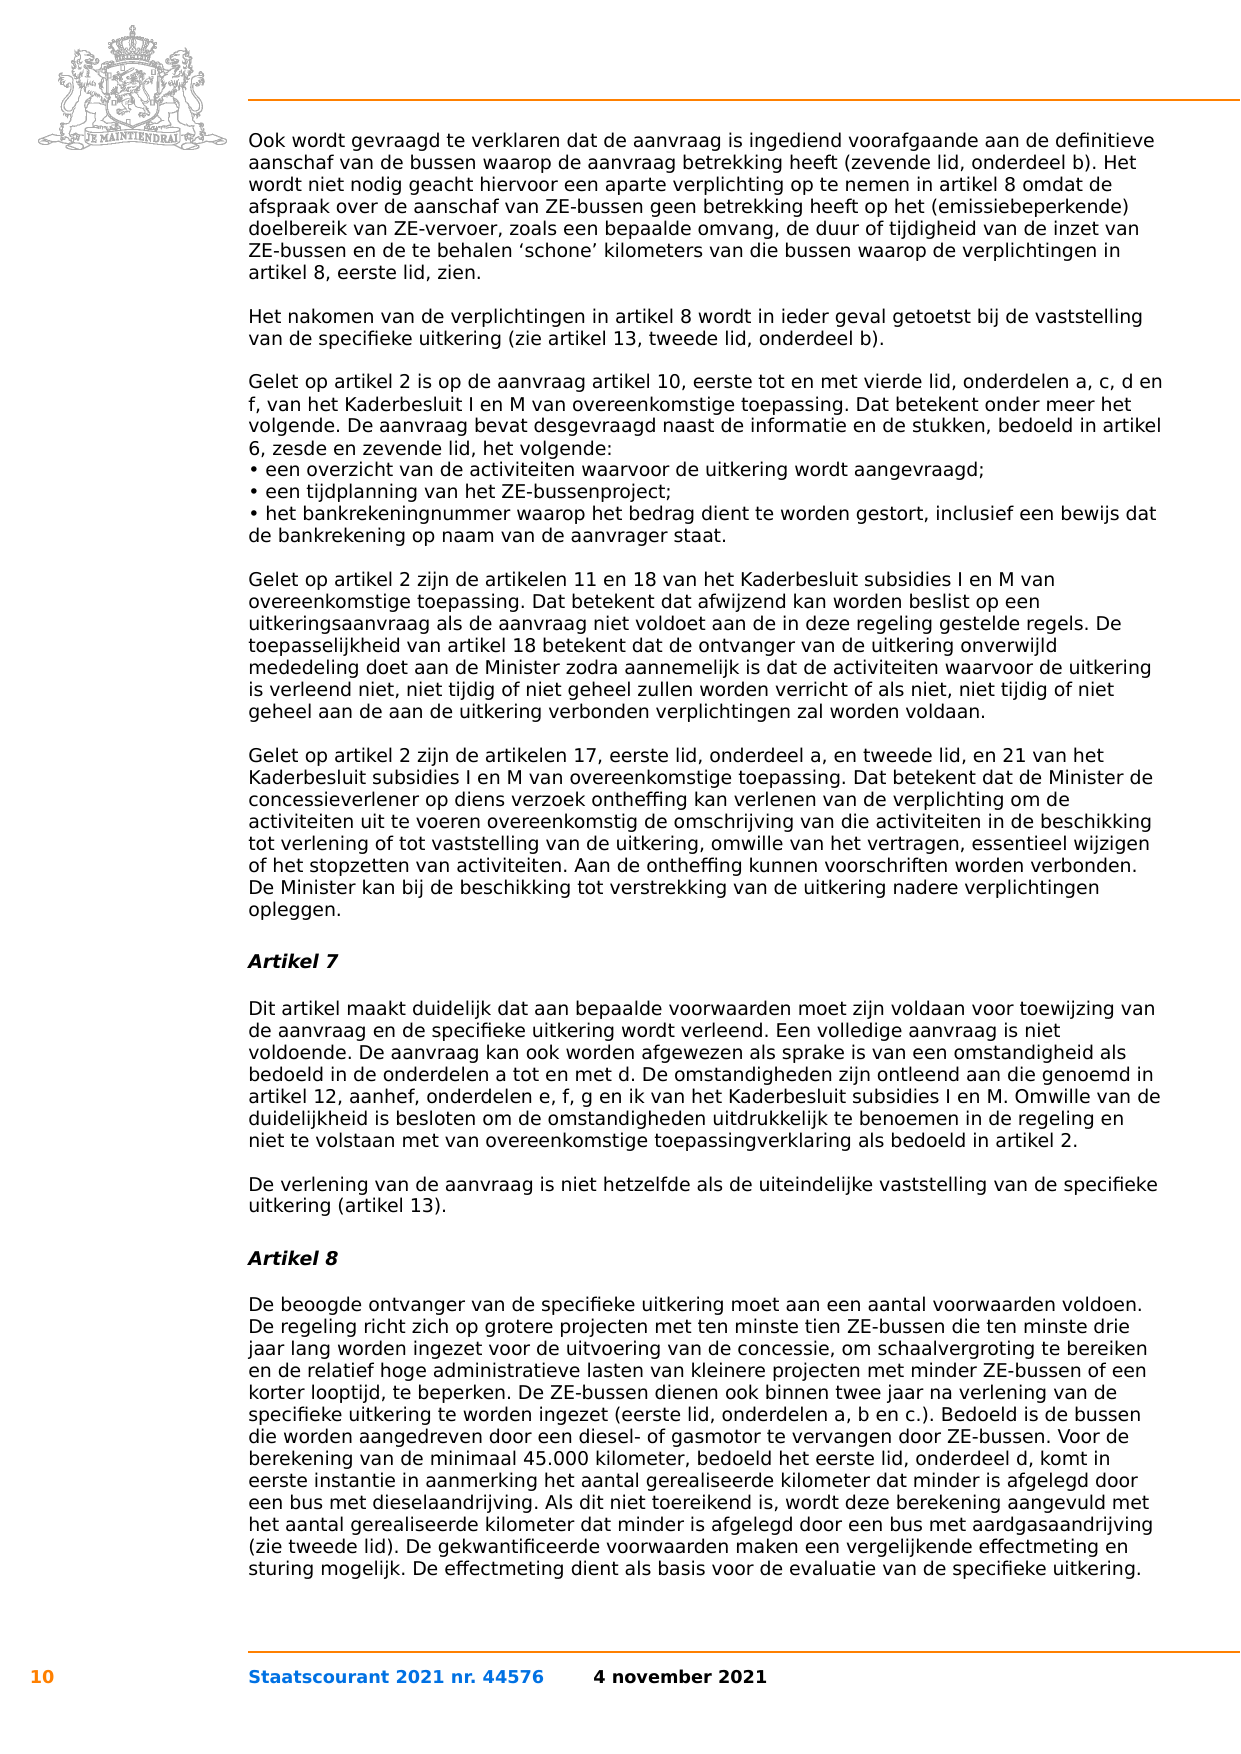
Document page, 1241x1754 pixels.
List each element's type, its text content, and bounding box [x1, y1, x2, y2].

text Het nakomen van de verplichtingen in artikel 8 wordt in ieder geval getoetst bij de vaststelling van de specifieke uitkering (zie artikel 13, tweede lid, onderdeel b). [248, 306, 1163, 349]
subtitle Artikel 7 [248, 951, 1163, 973]
text De verlening van de aanvraag is niet hetzelfde als de uiteindelijke vaststelling van de specifieke uitkering (artikel 13). [248, 1173, 1163, 1217]
picture [38, 25, 227, 150]
text Dit artikel maakt duidelijk dat aan bepaalde voorwaarden moet zijn voldaan voor toewijzing van de aanvraag en de specifieke uitkering wordt verleend. Een volledige aanvraag is niet voldoende. De aanvraag kan ook worden afgewezen als sprake is van een omstandigheid als bedoeld in de onderdelen a tot en met d. De omstandigheden zijn ontleend aan die genoemd in artikel 12, aanhef, onderdelen e, f, g en ik van het Kaderbesluit subsidies I en M. Omwille van de duidelijkheid is besloten om de omstandigheden uitdrukkelijk te benoemen in de regeling en niet te volstaan met van overeenkomstige toepassingverklaring als bedoeld in artikel 2. [248, 998, 1163, 1152]
text De beoogde ontvanger van de specifieke uitkering moet aan een aantal voorwaarden voldoen. De regeling richt zich op grotere projecten met ten minste tien ZE-bussen die ten minste drie jaar lang worden ingezet voor de uitvoering van de concessie, om schaalvergroting te bereiken en de relatief hoge administratieve lasten van kleinere projecten met minder ZE-bussen of een korter looptijd, te beperken. De ZE-bussen dienen ook binnen twee jaar na verlening van de specifieke uitkering te worden ingezet (eerste lid, onderdelen a, b en c.). Bedoeld is de bussen die worden aangedreven door een diesel- of gasmotor te vervangen door ZE-bussen. Voor de berekening van de minimaal 45.000 kilometer, bedoeld het eerste lid, onderdeel d, komt in eerste instantie in aanmerking het aantal gerealiseerde kilometer dat minder is afgelegd door een bus met dieselaandrijving. Als dit niet toereikend is, wordt deze berekening aangevuld met het aantal gerealiseerde kilometer dat minder is afgelegd door een bus met aardgasaandrijving (zie tweede lid). De gekwantificeerde voorwaarden maken een vergelijkende effectmeting en sturing mogelijk. De effectmeting dient als basis voor de evaluatie van de specifieke uitkering. [248, 1294, 1163, 1580]
text Gelet op artikel 2 zijn de artikelen 17, eerste lid, onderdeel a, en tweede lid, en 21 van het Kaderbesluit subsidies I en M van overeenkomstige toepassing. Dat betekent dat de Minister de concessieverlener op diens verzoek ontheffing kan verlenen van de verplichting om de activiteiten uit te voeren overeenkomstig de omschrijving van die activiteiten in de beschikking tot verlening of tot vaststelling van de uitkering, omwille van het vertragen, essentieel wijzigen of het stopzetten van activiteiten. Aan de ontheffing kunnen voorschriften worden verbonden. De Minister kan bij de beschikking tot verstrekking van de uitkering nadere verplichtingen opleggen. [248, 745, 1163, 921]
text • een tijdplanning van het ZE-bussenproject; [248, 481, 1163, 503]
subtitle Artikel 8 [248, 1247, 1163, 1269]
text • het bankrekeningnummer waarop het bedrag dient te worden gestort, inclusief een bewijs dat de bankrekening op naam van de aanvrager staat. [248, 503, 1163, 547]
text • een overzicht van de activiteiten waarvoor de uitkering wordt aangevraagd; [248, 459, 1163, 481]
text Gelet op artikel 2 zijn de artikelen 11 en 18 van het Kaderbesluit subsidies I en M van overeenkomstige toepassing. Dat betekent dat afwijzend kan worden beslist op een uitkeringsaanvraag als de aanvraag niet voldoet aan de in deze regeling gestelde regels. De toepasselijkheid van artikel 18 betekent dat de ontvanger van de uitkering onverwijld mededeling doet aan de Minister zodra aannemelijk is dat de activiteiten waarvoor de uitkering is verleend niet, niet tijdig of niet geheel zullen worden verricht of als niet, niet tijdig of niet geheel aan de aan de uitkering verbonden verplichtingen zal worden voldaan. [248, 569, 1163, 723]
text Ook wordt gevraagd te verklaren dat de aanvraag is ingediend voorafgaande aan de definitieve aanschaf van de bussen waarop de aanvraag betrekking heeft (zevende lid, onderdeel b). Het wordt niet nodig geacht hiervoor een aparte verplichting op te nemen in artikel 8 omdat de afspraak over de aanschaf van ZE-bussen geen betrekking heeft op het (emissiebeperkende) doelbereik van ZE-vervoer, zoals een bepaalde omvang, de duur of tijdigheid van de inzet van ZE-bussen en de te behalen ‘schone’ kilometers van die bussen waarop de verplichtingen in artikel 8, eerste lid, zien. [248, 130, 1163, 284]
text Gelet op artikel 2 is op de aanvraag artikel 10, eerste tot en met vierde lid, onderdelen a, c, d en f, van het Kaderbesluit I en M van overeenkomstige toepassing. Dat betekent onder meer het volgende. De aanvraag bevat desgevraagd naast de informatie en de stukken, bedoeld in artikel 6, zesde en zevende lid, het volgende: [248, 371, 1163, 459]
